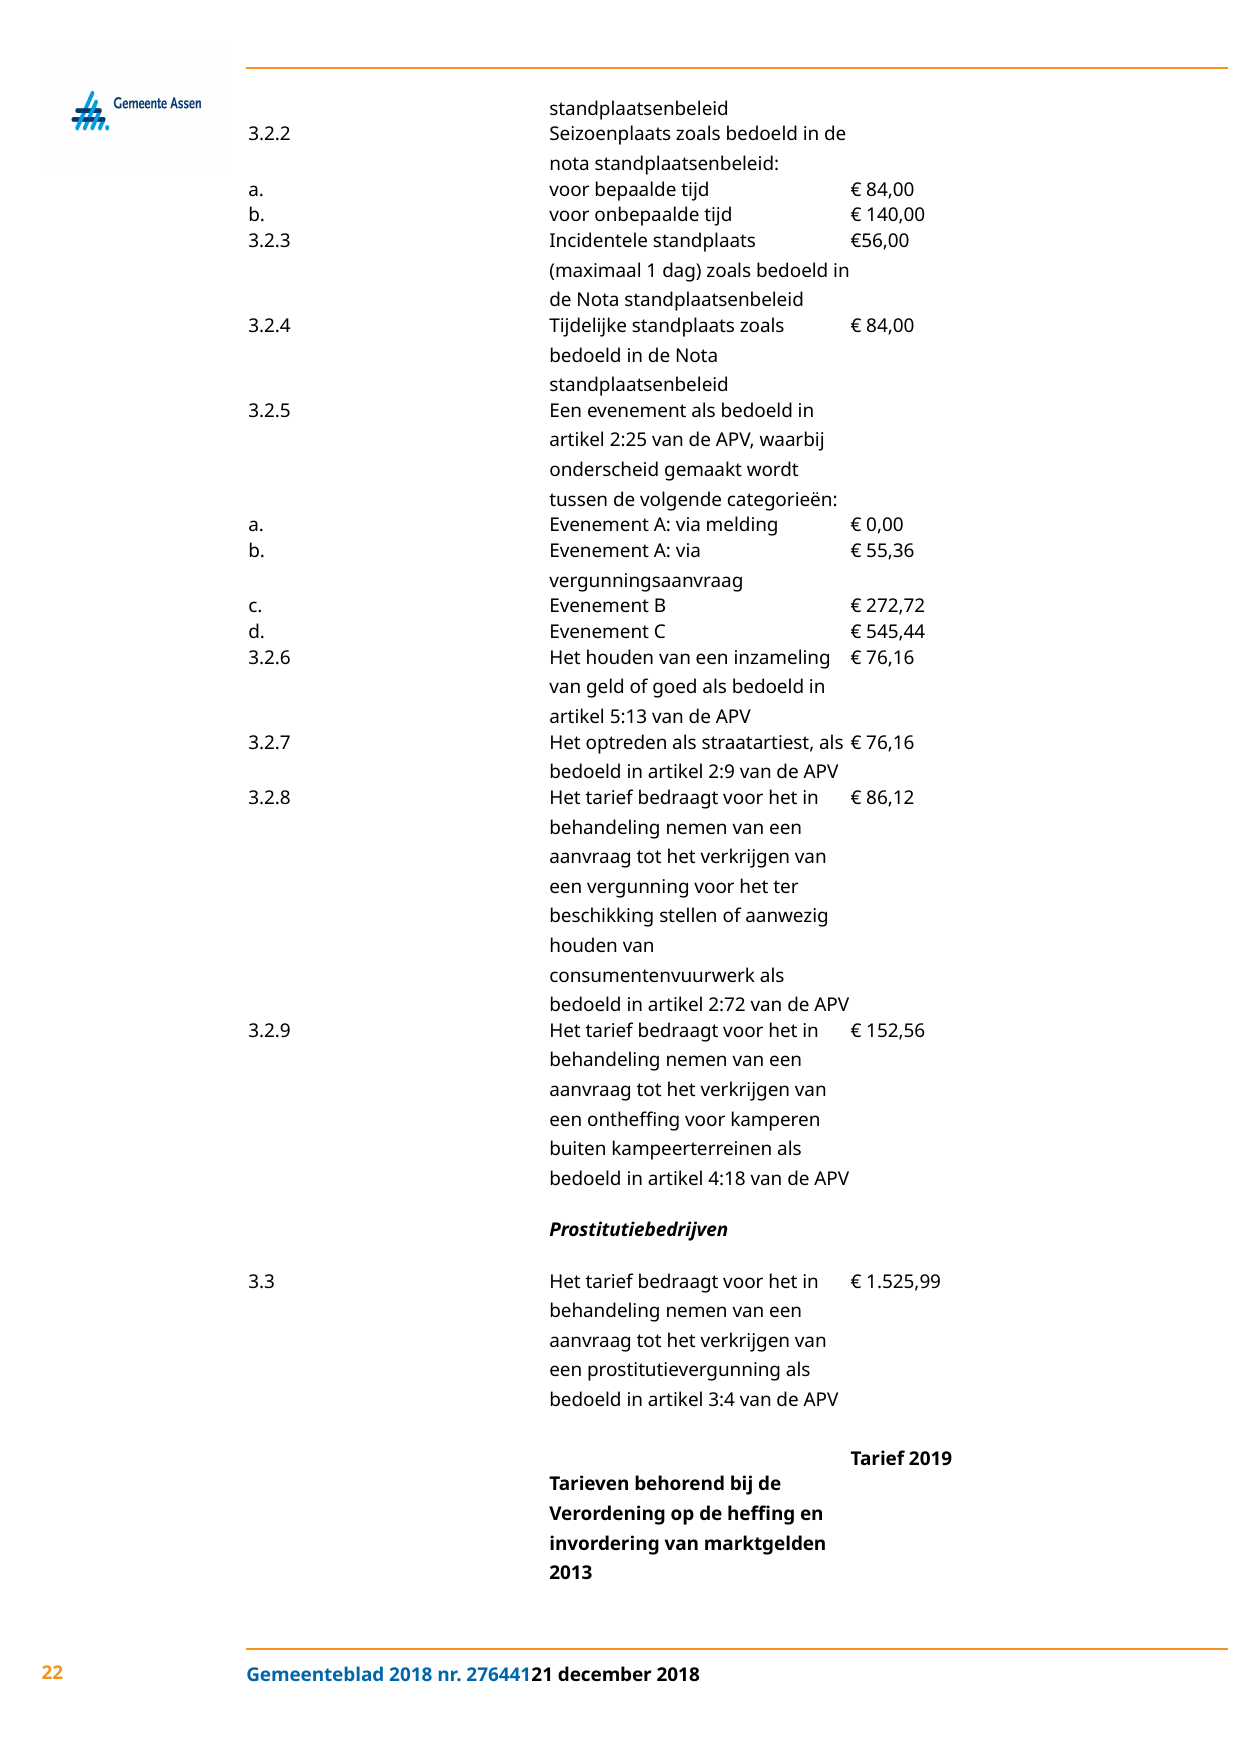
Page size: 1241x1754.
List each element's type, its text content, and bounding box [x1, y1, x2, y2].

table_cell € 272,72 [850, 593, 1152, 618]
table_cell Seizoenplaats zoals bedoeld in de nota standplaatsenbeleid: [549, 121, 850, 176]
table_cell [850, 1191, 1152, 1216]
table_cell Een evenement als bedoeld in artikel 2:25 van de APV, waarbij onderscheid gemaakt wordt tussen de volgende categorieën: [549, 397, 850, 512]
table_cell € 76,16 [850, 729, 1152, 784]
table_cell 3.2.2 [248, 121, 549, 176]
table_cell Het tarief bedraagt voor het in behandeling nemen van een aanvraag tot het verkrijgen van een ontheffing voor kamperen buiten kampeerterreinen als bedoeld in artikel 4:18 van de APV [549, 1017, 850, 1191]
table_cell Evenement B [549, 593, 850, 618]
table_cell 3.3 [248, 1268, 549, 1412]
table_cell [248, 1471, 549, 1585]
table_cell a. [248, 176, 549, 202]
table_cell [248, 1216, 549, 1242]
table_header Tarief 2019 [850, 1445, 1152, 1471]
table_cell 3.2.8 [248, 784, 549, 1017]
table_cell [850, 121, 1152, 176]
table_cell [850, 1242, 1152, 1268]
table_cell € 152,56 [850, 1017, 1152, 1191]
table_cell € 86,12 [850, 784, 1152, 1017]
table_cell € 55,36 [850, 537, 1152, 593]
table_cell [248, 95, 549, 121]
table_cell [850, 1216, 1152, 1242]
table_cell voor onbepaalde tijd [549, 202, 850, 227]
table_cell [248, 1242, 549, 1268]
table_cell a. [248, 512, 549, 537]
table_cell c. [248, 593, 549, 618]
table_cell [248, 1585, 549, 1611]
table_cell 3.2.9 [248, 1017, 549, 1191]
table_cell [248, 1191, 549, 1216]
table_header [549, 1445, 850, 1471]
table_cell [549, 1191, 850, 1216]
table_cell [850, 1471, 1152, 1585]
table_cell € 84,00 [850, 312, 1152, 397]
table_cell Het tarief bedraagt voor het in behandeling nemen van een aanvraag tot het verkrijgen van een prostitutievergunning als bedoeld in artikel 3:4 van de APV [549, 1268, 850, 1412]
table_cell [850, 397, 1152, 512]
table_cell 3.2.7 [248, 729, 549, 784]
table_cell 3.2.4 [248, 312, 549, 397]
table_cell Tijdelijke standplaats zoals bedoeld in de Nota standplaatsenbeleid [549, 312, 850, 397]
table_cell b. [248, 537, 549, 593]
table_cell €56,00 [850, 227, 1152, 312]
table_cell Prostitutiebedrijven [549, 1216, 850, 1242]
table_cell € 84,00 [850, 176, 1152, 202]
table_cell Evenement C [549, 618, 850, 644]
table_cell [850, 1585, 1152, 1611]
table_cell 3.2.5 [248, 397, 549, 512]
table_cell Het tarief bedraagt voor het in behandeling nemen van een aanvraag tot het verkrijgen van een vergunning voor het ter beschikking stellen of aanwezig houden van consumentenvuurwerk als bedoeld in artikel 2:72 van de APV [549, 784, 850, 1017]
table_cell Evenement A: via vergunningsaanvraag [549, 537, 850, 593]
table_cell standplaatsenbeleid [549, 95, 850, 121]
table_cell 3.2.6 [248, 644, 549, 729]
table_cell Het houden van een inzameling van geld of goed als bedoeld in artikel 5:13 van de APV [549, 644, 850, 729]
table_cell Het optreden als straatartiest, als bedoeld in artikel 2:9 van de APV [549, 729, 850, 784]
table_cell Tarieven behorend bij de Verordening op de heffing en invordering van marktgelden 2013 [549, 1471, 850, 1585]
table_cell € 76,16 [850, 644, 1152, 729]
table_cell [549, 1242, 850, 1268]
table_cell Evenement A: via melding [549, 512, 850, 537]
table_cell € 140,00 [850, 202, 1152, 227]
table_cell € 0,00 [850, 512, 1152, 537]
table_cell [549, 1585, 850, 1611]
table_cell Incidentele standplaats (maximaal 1 dag) zoals bedoeld in de Nota standplaatsenbeleid [549, 227, 850, 312]
table_cell € 545,44 [850, 618, 1152, 644]
picture [41, 47, 231, 172]
table_cell b. [248, 202, 549, 227]
table_cell d. [248, 618, 549, 644]
table_cell [850, 95, 1152, 121]
table_cell € 1.525,99 [850, 1268, 1152, 1412]
table_header [248, 1445, 549, 1471]
table_cell voor bepaalde tijd [549, 176, 850, 202]
table_cell 3.2.3 [248, 227, 549, 312]
